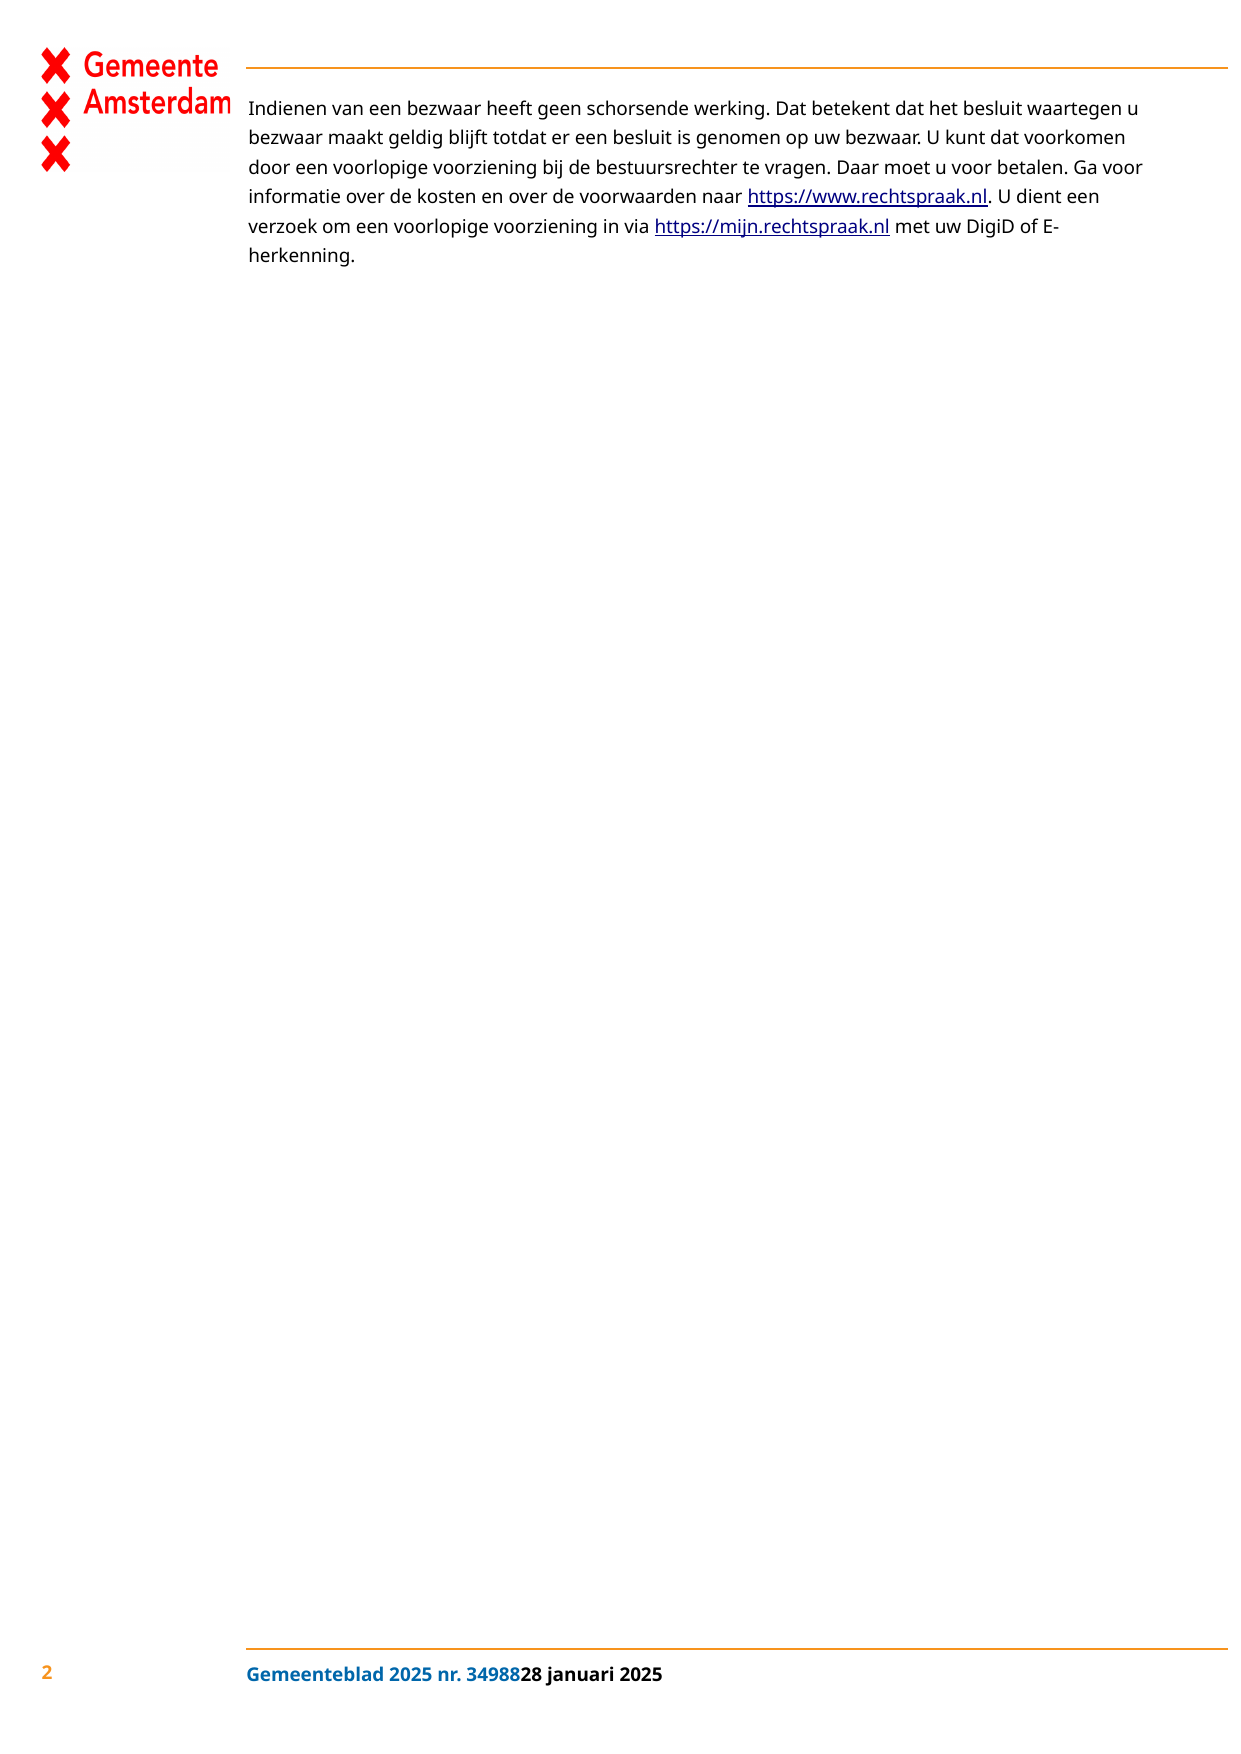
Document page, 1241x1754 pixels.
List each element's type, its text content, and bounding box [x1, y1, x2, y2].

picture [41, 47, 231, 172]
text Indienen van een bezwaar heeft geen schorsende werking. Dat betekent dat het besluit waartegen u bezwaar maakt geldig blijft totdat er een besluit is genomen op uw bezwaar. U kunt dat voorkomen door een voorlopige voorziening bij de bestuursrechter te vragen. Daar moet u voor betalen. Ga voor informatie over de kosten en over de voorwaarden naar https://www.rechtspraak.nl. U dient een verzoek om een voorlopige voorziening in via https://mijn.rechtspraak.nl met uw DigiD of E-herkenning. [248, 95, 1152, 268]
